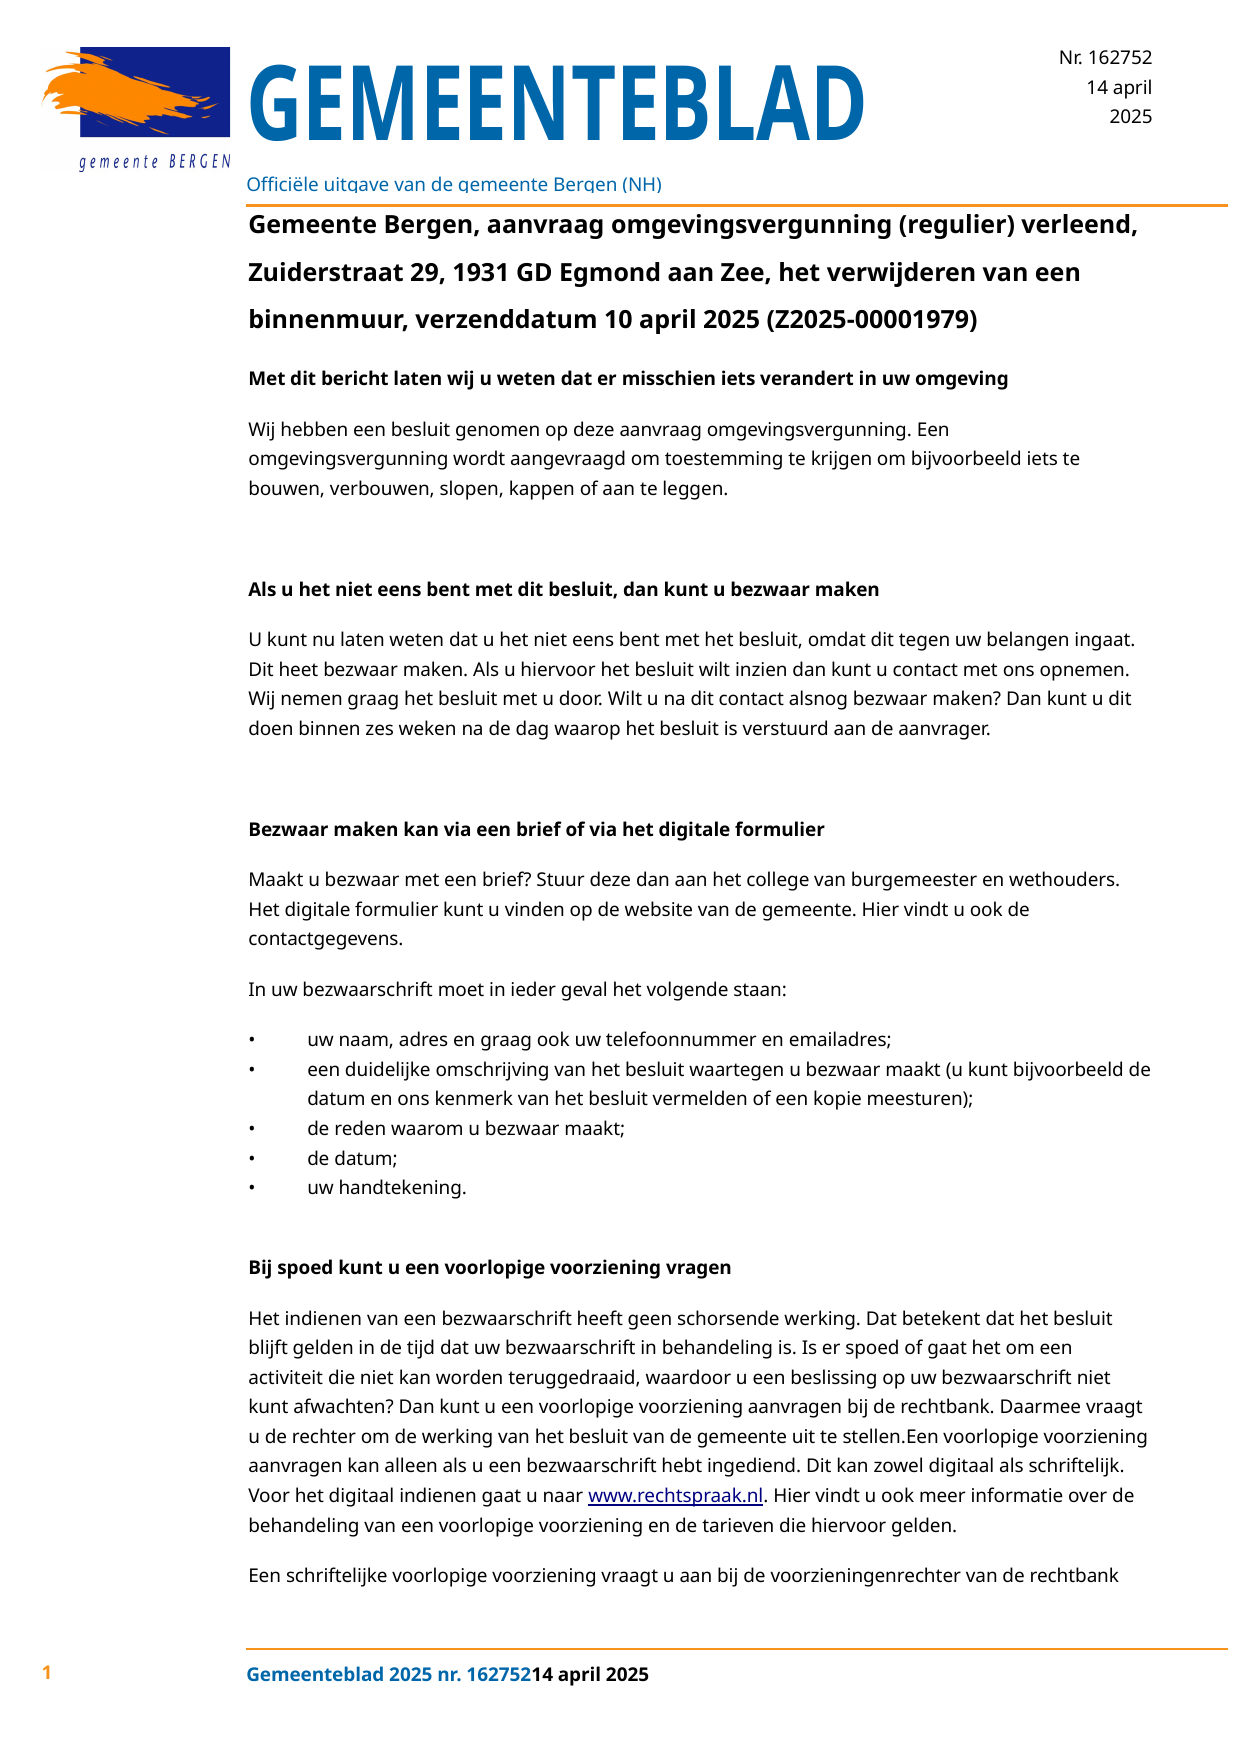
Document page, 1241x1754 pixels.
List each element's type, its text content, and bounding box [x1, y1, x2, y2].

list uw naam, adres en graag ook uw telefoonnummer en emailadres; [248, 1026, 1152, 1052]
text Een schriftelijke voorlopige voorziening vraagt u aan bij de voorzieningenrechter van de rechtbank [248, 1562, 1152, 1588]
text Bezwaar maken kan via een brief of via het digitale formulier [248, 816, 1152, 842]
list de datum; [248, 1145, 1152, 1170]
list een duidelijke omschrijving van het besluit waartegen u bezwaar maakt (u kunt bijvoorbeeld de datum en ons kenmerk van het besluit vermelden of een kopie meesturen); [248, 1056, 1152, 1111]
picture [41, 47, 231, 172]
text In uw bezwaarschrift moet in ieder geval het volgende staan: [248, 976, 1152, 1002]
list uw handtekening. [248, 1174, 1152, 1200]
text Gemeente Bergen, aanvraag omgevingsvergunning (regulier) verleend, Zuiderstraat 29, 1931 GD Egmond aan Zee, het verwijderen van een binnenmuur, verzenddatum 10 april 2025 (Z2025-00001979) [248, 207, 1152, 336]
text U kunt nu laten weten dat u het niet eens bent met het besluit, omdat dit tegen uw belangen ingaat. Dit heet bezwaar maken. Als u hiervoor het besluit wilt inzien dan kunt u contact met ons opnemen. Wij nemen graag het besluit met u door. Wilt u na dit contact alsnog bezwaar maken? Dan kunt u dit doen binnen zes weken na de dag waarop het besluit is verstuurd aan de aanvrager. [248, 626, 1152, 741]
text Het indienen van een bezwaarschrift heeft geen schorsende werking. Dat betekent dat het besluit blijft gelden in de tijd dat uw bezwaarschrift in behandeling is. Is er spoed of gaat het om een activiteit die niet kan worden teruggedraaid, waardoor u een beslissing op uw bezwaarschrift niet kunt afwachten? Dan kunt u een voorlopige voorziening aanvragen bij de rechtbank. Daarmee vraagt u de rechter om de werking van het besluit van de gemeente uit te stellen.Een voorlopige voorziening aanvragen kan alleen als u een bezwaarschrift hebt ingediend. Dit kan zowel digitaal als schriftelijk. Voor het digitaal indienen gaat u naar www.rechtspraak.nl. Hier vindt u ook meer informatie over de behandeling van een voorlopige voorziening en de tarieven die hiervoor gelden. [248, 1305, 1152, 1537]
text Met dit bericht laten wij u weten dat er misschien iets verandert in uw omgeving [248, 366, 1152, 391]
text Bij spoed kunt u een voorlopige voorziening vragen [248, 1254, 1152, 1280]
text Wij hebben een besluit genomen op deze aanvraag omgevingsvergunning. Een omgevingsvergunning wordt aangevraagd om toestemming te krijgen om bijvoorbeeld iets te bouwen, verbouwen, slopen, kappen of aan te leggen. [248, 416, 1152, 501]
text Maakt u bezwaar met een brief? Stuur deze dan aan het college van burgemeester en wethouders. Het digitale formulier kunt u vinden op de website van de gemeente. Hier vindt u ook de contactgegevens. [248, 866, 1152, 951]
list de reden waarom u bezwaar maakt; [248, 1115, 1152, 1141]
text Als u het niet eens bent met dit besluit, dan kunt u bezwaar maken [248, 576, 1152, 602]
